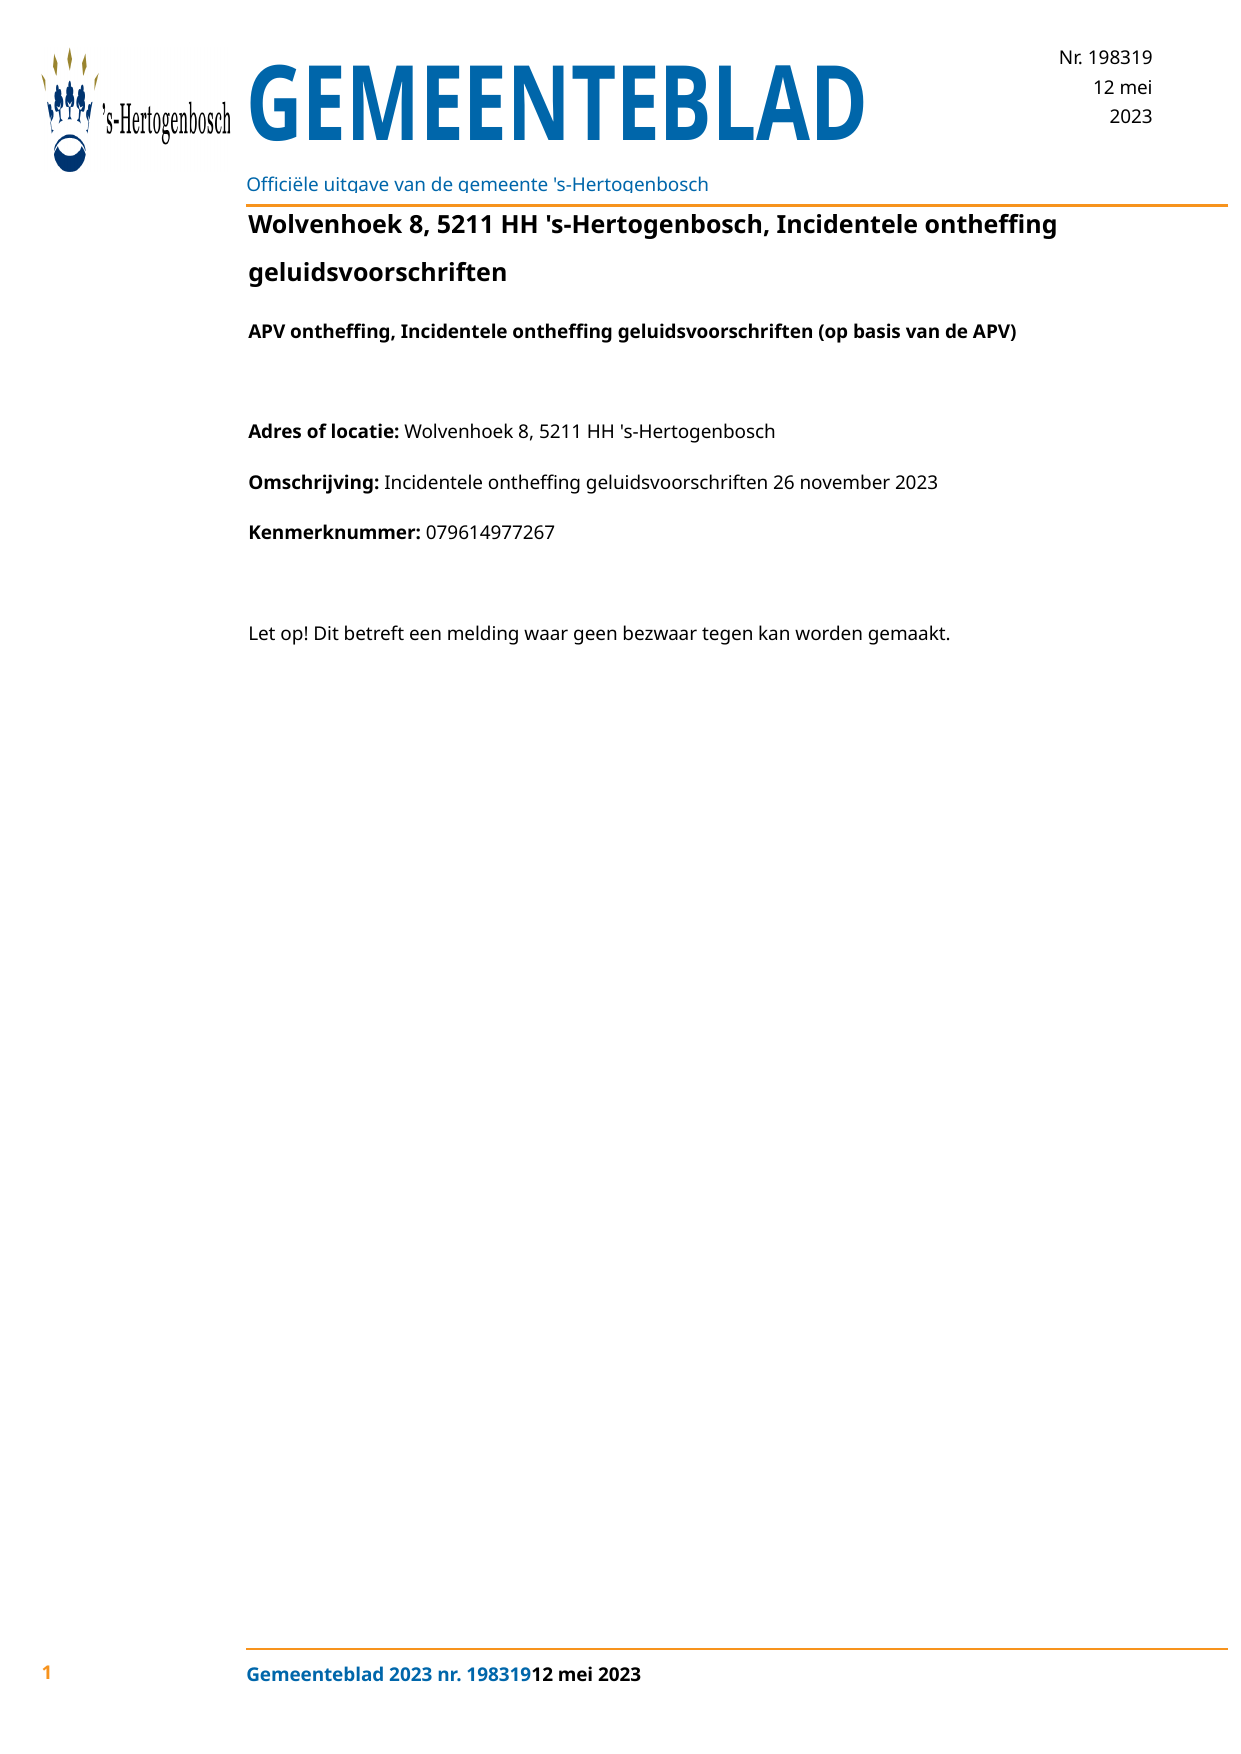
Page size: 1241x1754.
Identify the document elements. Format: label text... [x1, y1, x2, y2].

text APV ontheffing, Incidentele ontheffing geluidsvoorschriften (op basis van de APV) [248, 318, 1152, 344]
text Wolvenhoek 8, 5211 HH 's-Hertogenbosch, Incidentele ontheffing geluidsvoorschriften [248, 207, 1152, 288]
text Let op! Dit betreft een melding waar geen bezwaar tegen kan worden gemaakt. [248, 620, 1152, 646]
picture [41, 47, 231, 172]
text Kenmerknummer: 079614977267 [248, 519, 1152, 545]
text Adres of locatie: Wolvenhoek 8, 5211 HH 's-Hertogenbosch [248, 419, 1152, 444]
text Omschrijving: Incidentele ontheffing geluidsvoorschriften 26 november 2023 [248, 469, 1152, 495]
